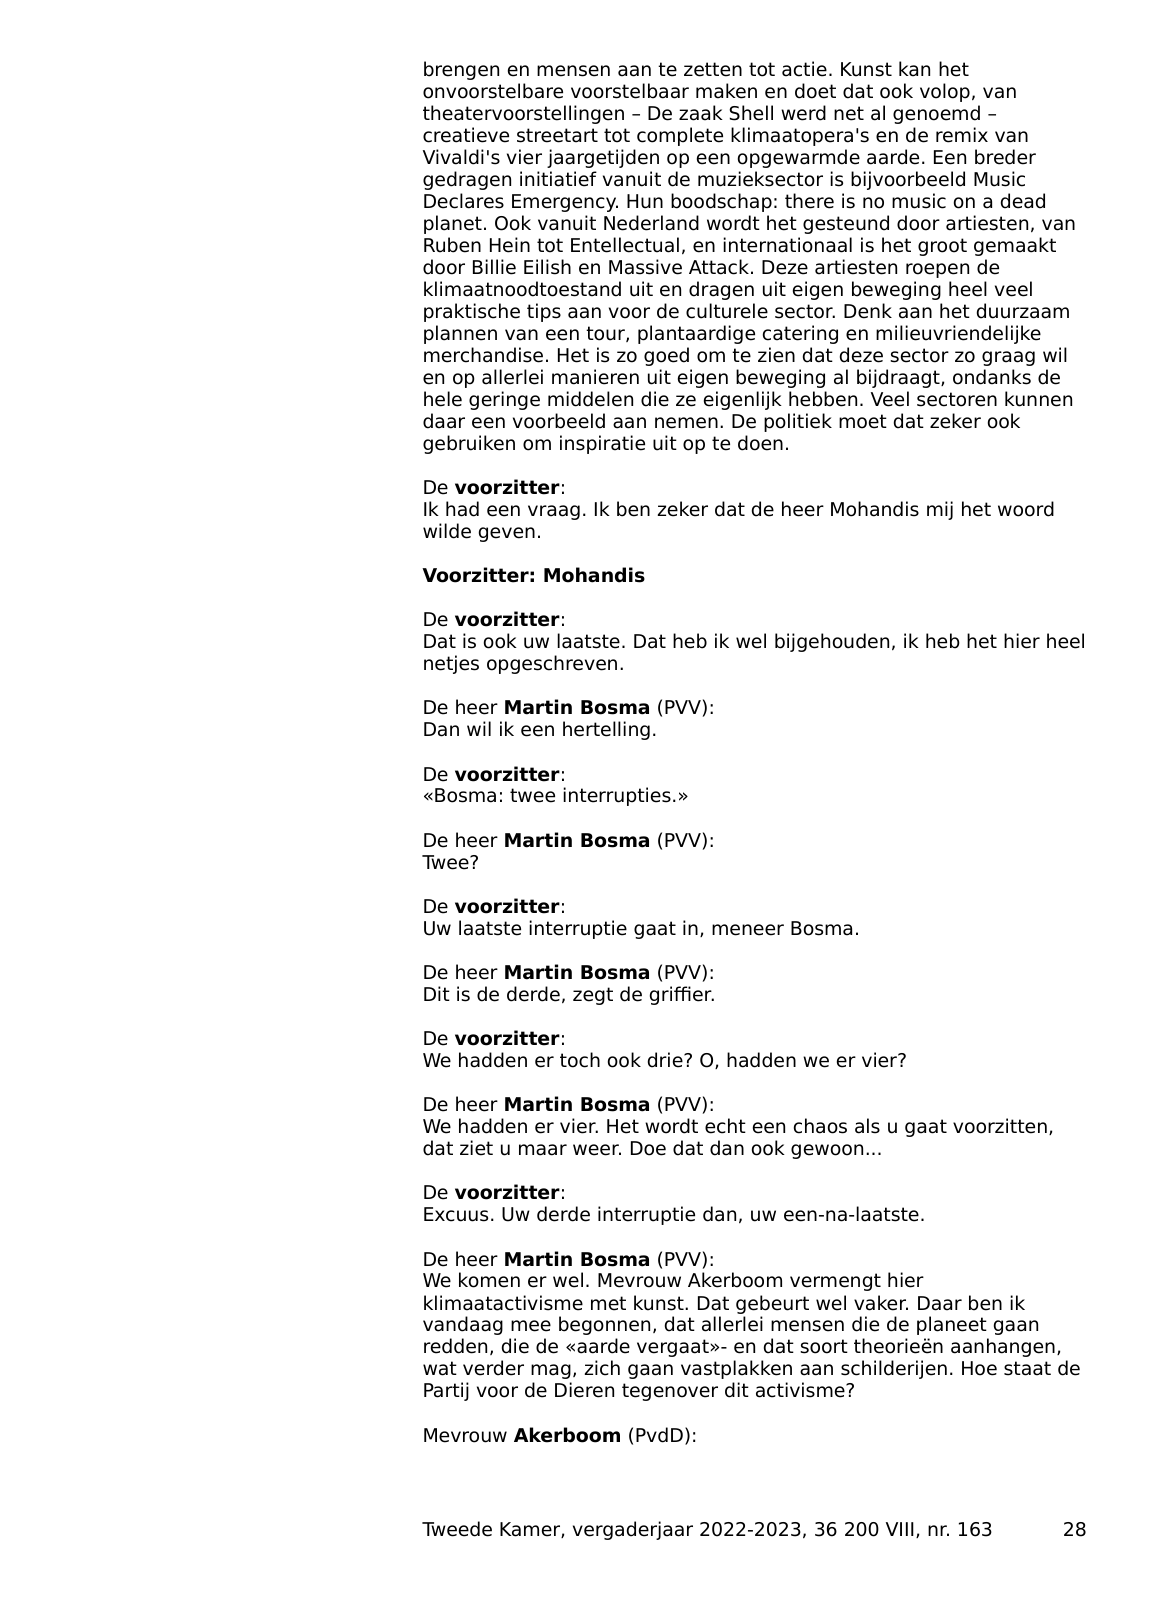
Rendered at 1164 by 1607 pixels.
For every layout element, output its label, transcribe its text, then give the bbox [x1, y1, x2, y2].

text Excuus. Uw derde interruptie dan, uw een-na-laatste. [422, 1204, 1087, 1226]
text We komen er wel. Mevrouw Akerboom vermengt hier klimaatactivisme met kunst. Dat gebeurt wel vaker. Daar ben ik vandaag mee begonnen, dat allerlei mensen die de planeet gaan redden, die de «aarde vergaat»- en dat soort theorieën aanhangen, wat verder mag, zich gaan vastplakken aan schilderijen. Hoe staat de Partij voor de Dieren tegenover dit activisme? [422, 1270, 1087, 1402]
text De voorzitter: [422, 477, 1087, 499]
text De voorzitter: [422, 896, 1087, 918]
text Dit is de derde, zegt de griffier. [422, 984, 1087, 1006]
text We hadden er toch ook drie? O, hadden we er vier? [422, 1050, 1087, 1072]
text De voorzitter: [422, 1182, 1087, 1204]
text We hadden er vier. Het wordt echt een chaos als u gaat voorzitten, dat ziet u maar weer. Doe dat dan ook gewoon... [422, 1116, 1087, 1160]
text Mevrouw Akerboom (PvdD): [422, 1424, 1087, 1446]
text Uw laatste interruptie gaat in, meneer Bosma. [422, 918, 1087, 940]
text De heer Martin Bosma (PVV): [422, 1248, 1087, 1270]
text De heer Martin Bosma (PVV): [422, 1094, 1087, 1116]
subtitle Voorzitter: Mohandis [422, 565, 1087, 587]
text De heer Martin Bosma (PVV): [422, 697, 1087, 719]
text «Bosma: twee interrupties.» [422, 785, 1087, 807]
text Ik had een vraag. Ik ben zeker dat de heer Mohandis mij het woord wilde geven. [422, 499, 1087, 543]
text Dat is ook uw laatste. Dat heb ik wel bijgehouden, ik heb het hier heel netjes opgeschreven. [422, 631, 1087, 675]
text De voorzitter: [422, 763, 1087, 785]
text Twee? [422, 852, 1087, 873]
text De voorzitter: [422, 609, 1087, 631]
text Dan wil ik een hertelling. [422, 719, 1087, 741]
text De heer Martin Bosma (PVV): [422, 962, 1087, 984]
text De heer Martin Bosma (PVV): [422, 829, 1087, 852]
text brengen en mensen aan te zetten tot actie. Kunst kan het onvoorstelbare voorstelbaar maken en doet dat ook volop, van theatervoorstellingen – De zaak Shell werd net al genoemd – creatieve streetart tot complete klimaatopera's en de remix van Vivaldi's vier jaargetijden op een opgewarmde aarde. Een breder gedragen initiatief vanuit de muzieksector is bijvoorbeeld Music Declares Emergency. Hun boodschap: there is no music on a dead planet. Ook vanuit Nederland wordt het gesteund door artiesten, van Ruben Hein tot Entellectual, en internationaal is het groot gemaakt door Billie Eilish en Massive Attack. Deze artiesten roepen de klimaatnoodtoestand uit en dragen uit eigen beweging heel veel praktische tips aan voor de culturele sector. Denk aan het duurzaam plannen van een tour, plantaardige catering en milieuvriendelijke merchandise. Het is zo goed om te zien dat deze sector zo graag wil en op allerlei manieren uit eigen beweging al bijdraagt, ondanks de hele geringe middelen die ze eigenlijk hebben. Veel sectoren kunnen daar een voorbeeld aan nemen. De politiek moet dat zeker ook gebruiken om inspiratie uit op te doen. [422, 59, 1087, 455]
text De voorzitter: [422, 1028, 1087, 1050]
